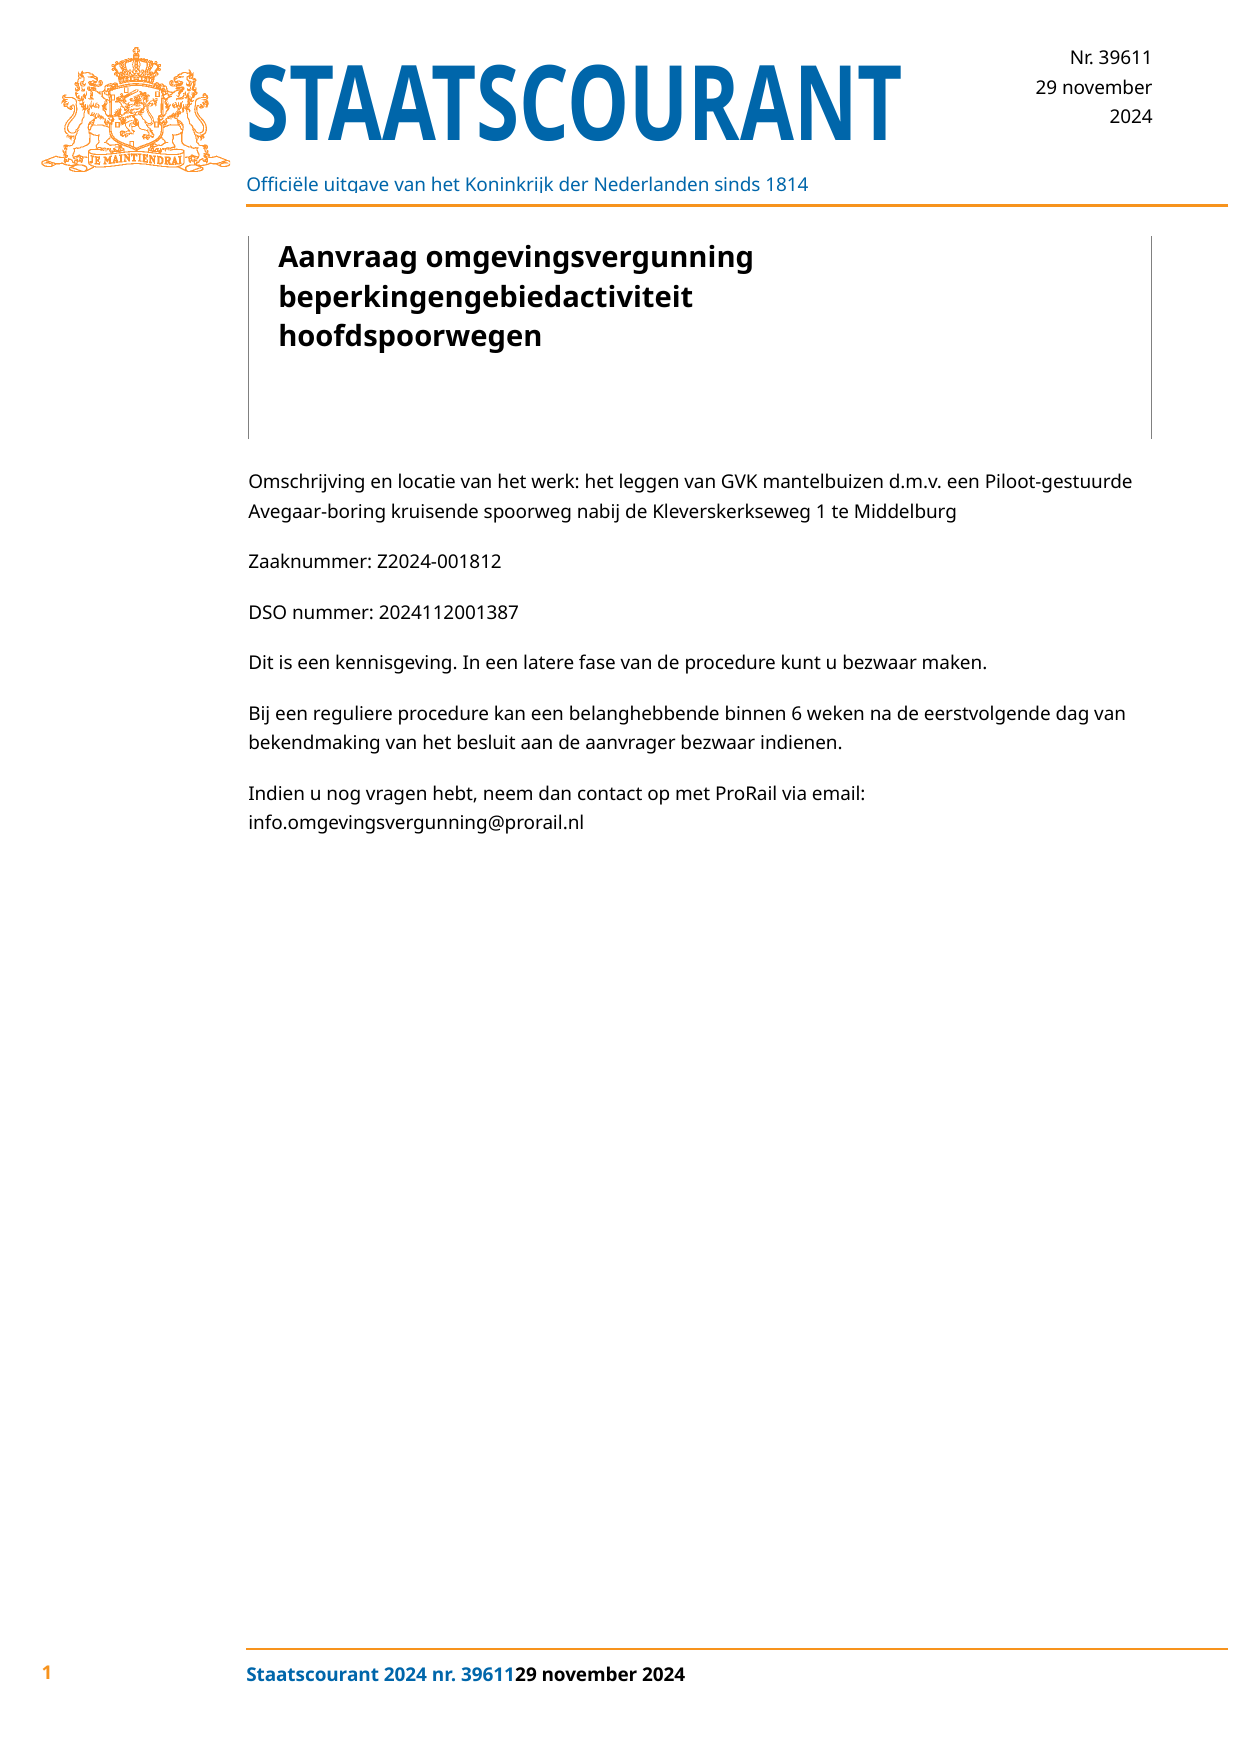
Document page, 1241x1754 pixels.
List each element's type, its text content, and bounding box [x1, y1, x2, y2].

text Dit is een kennisgeving. In een latere fase van de procedure kunt u bezwaar maken. [248, 649, 1152, 675]
table_header [1090, 236, 1151, 413]
table_header [850, 236, 912, 413]
table_header Aanvraag omgevingsvergunning beperkingengebiedactiviteit hoofdspoorwegen [249, 236, 850, 439]
text Bij een reguliere procedure kan een belanghebbende binnen 6 weken na de eerstvolgende dag van bekendmaking van het besluit aan de aanvrager bezwaar indienen. [248, 700, 1152, 755]
picture [41, 47, 231, 172]
picture [912, 236, 1090, 414]
table_header [850, 414, 1151, 439]
text Zaaknummer: Z2024-001812 [248, 549, 1152, 574]
text Indien u nog vragen hebt, neem dan contact op met ProRail via email: info.omgevingsvergunning@prorail.nl [248, 780, 1152, 835]
text Omschrijving en locatie van het werk: het leggen van GVK mantelbuizen d.m.v. een Piloot-gestuurde Avegaar-boring kruisende spoorweg nabij de Kleverskerkseweg 1 te Middelburg [248, 469, 1152, 524]
text DSO nummer: 2024112001387 [248, 599, 1152, 625]
